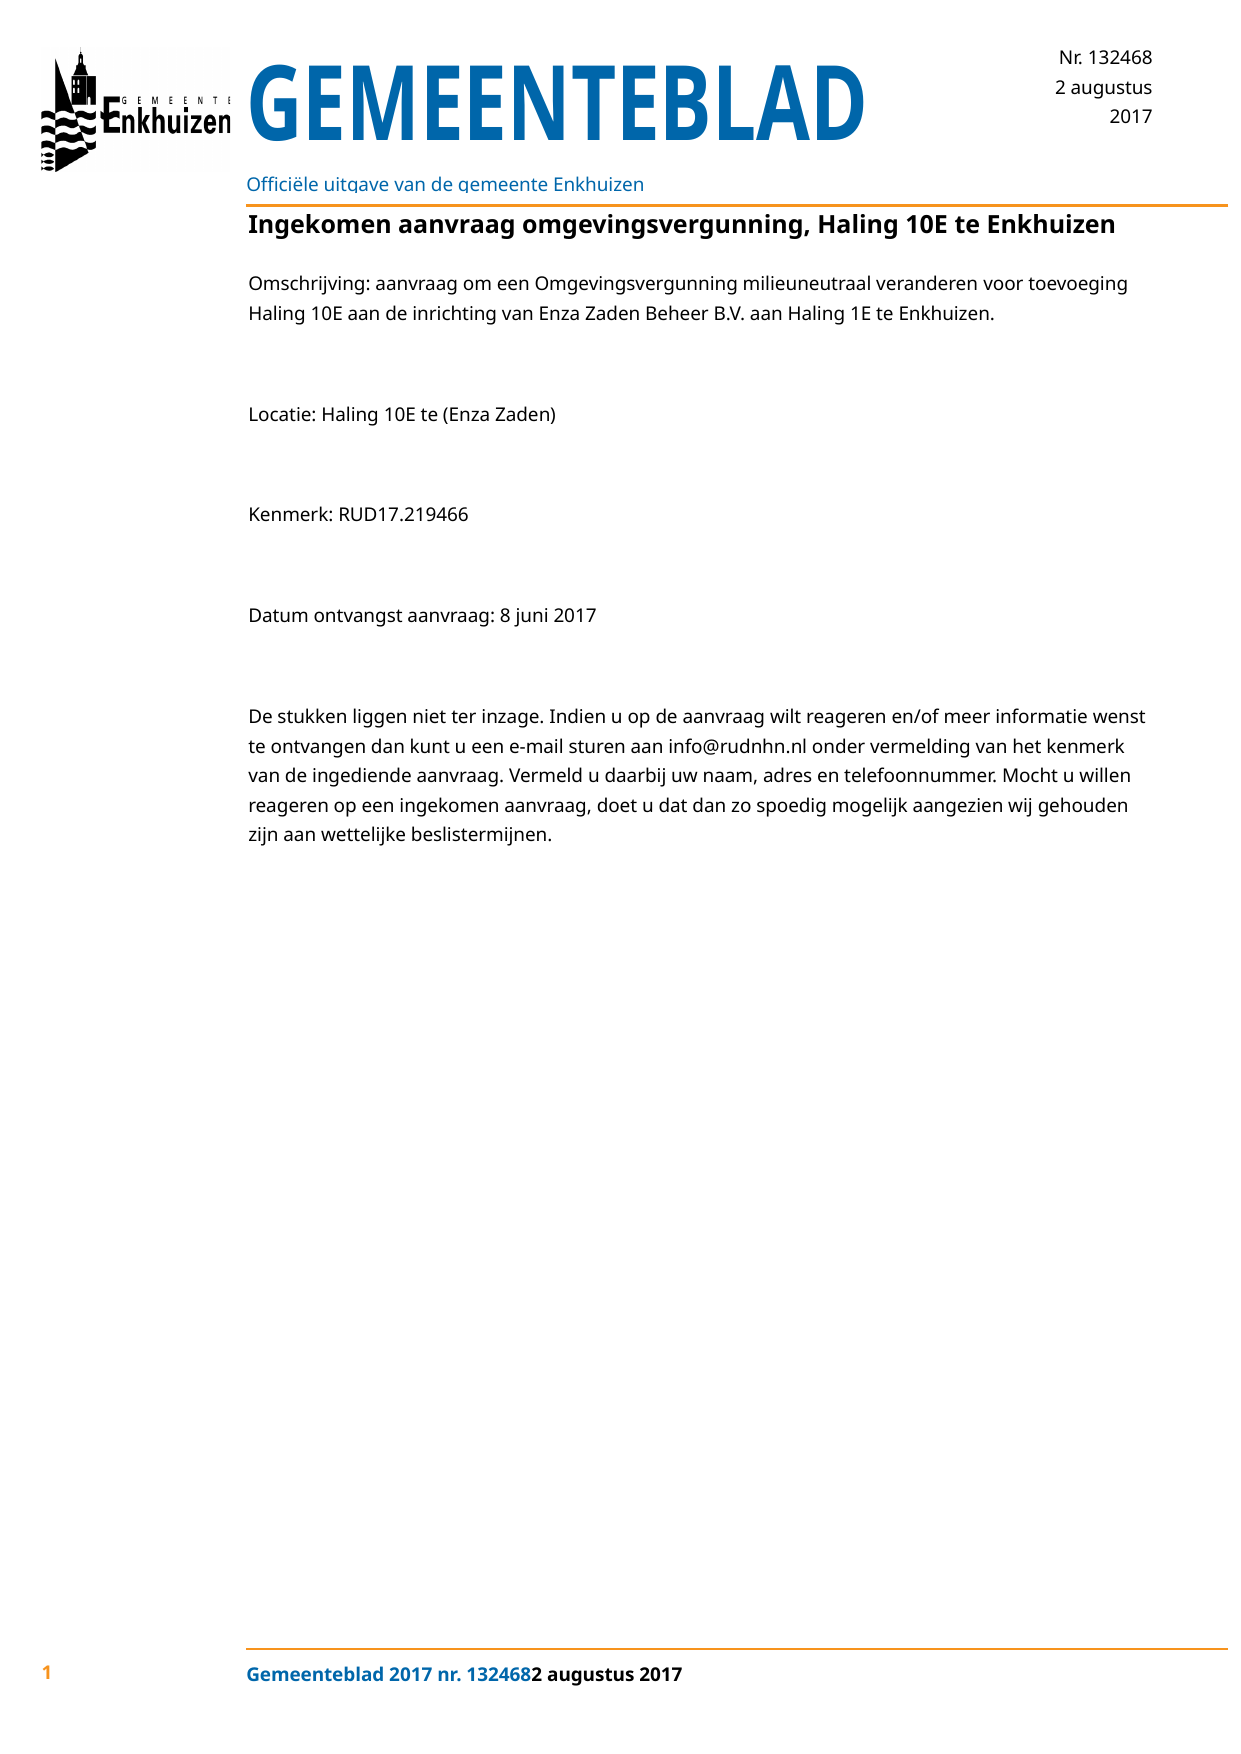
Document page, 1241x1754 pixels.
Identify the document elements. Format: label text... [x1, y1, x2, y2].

text Locatie: Haling 10E te (Enza Zaden) [248, 401, 1152, 426]
text Ingekomen aanvraag omgevingsvergunning, Haling 10E te Enkhuizen [248, 207, 1152, 241]
text Kenmerk: RUD17.219466 [248, 502, 1152, 527]
text De stukken liggen niet ter inzage. Indien u op de aanvraag wilt reageren en/of meer informatie wenst te ontvangen dan kunt u een e-mail sturen aan info@rudnhn.nl onder vermelding van het kenmerk van de ingediende aanvraag. Vermeld u daarbij uw naam, adres en telefoonnummer. Mocht u willen reageren op een ingekomen aanvraag, doet u dat dan zo spoedig mogelijk aangezien wij gehouden zijn aan wettelijke beslistermijnen. [248, 703, 1152, 847]
picture [41, 47, 231, 172]
text Datum ontvangst aanvraag: 8 juni 2017 [248, 602, 1152, 628]
text Omschrijving: aanvraag om een Omgevingsvergunning milieuneutraal veranderen voor toevoeging Haling 10E aan de inrichting van Enza Zaden Beheer B.V. aan Haling 1E te Enkhuizen. [248, 270, 1152, 326]
